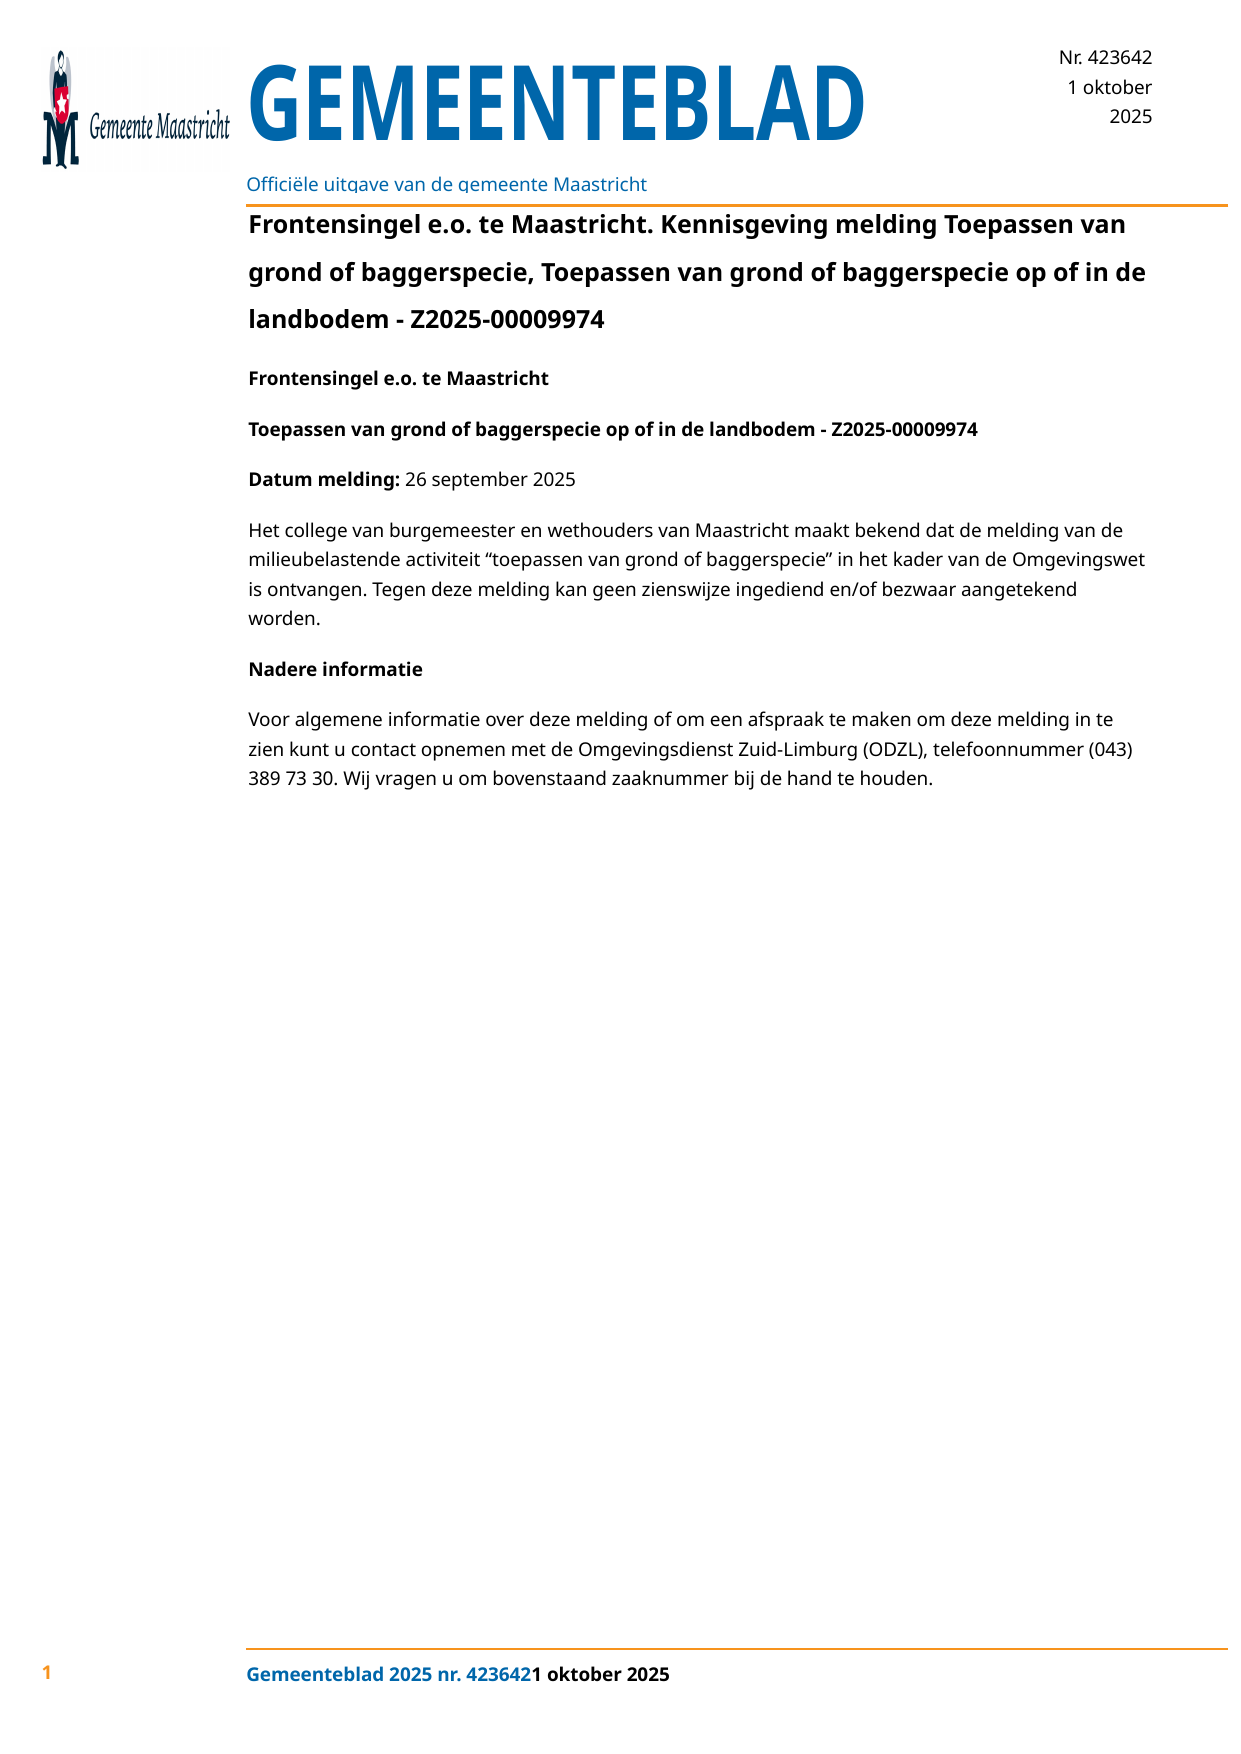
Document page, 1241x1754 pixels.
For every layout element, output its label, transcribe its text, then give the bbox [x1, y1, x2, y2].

text Het college van burgemeester en wethouders van Maastricht maakt bekend dat de melding van de milieubelastende activiteit “toepassen van grond of baggerspecie” in het kader van de Omgevingswet is ontvangen. Tegen deze melding kan geen zienswijze ingediend en/of bezwaar aangetekend worden. [248, 517, 1152, 631]
text Toepassen van grond of baggerspecie op of in de landbodem - Z2025-00009974 [248, 416, 1152, 442]
text Nadere informatie [248, 656, 1152, 682]
text Voor algemene informatie over deze melding of om een afspraak te maken om deze melding in te zien kunt u contact opnemen met de Omgevingsdienst Zuid-Limburg (ODZL), telefoonnummer (043) 389 73 30. Wij vragen u om bovenstaand zaaknummer bij de hand te houden. [248, 706, 1152, 791]
picture [41, 47, 231, 172]
text Datum melding: 26 september 2025 [248, 466, 1152, 492]
text Frontensingel e.o. te Maastricht [248, 366, 1152, 391]
text Frontensingel e.o. te Maastricht. Kennisgeving melding Toepassen van grond of baggerspecie, Toepassen van grond of baggerspecie op of in de landbodem - Z2025-00009974 [248, 207, 1152, 336]
